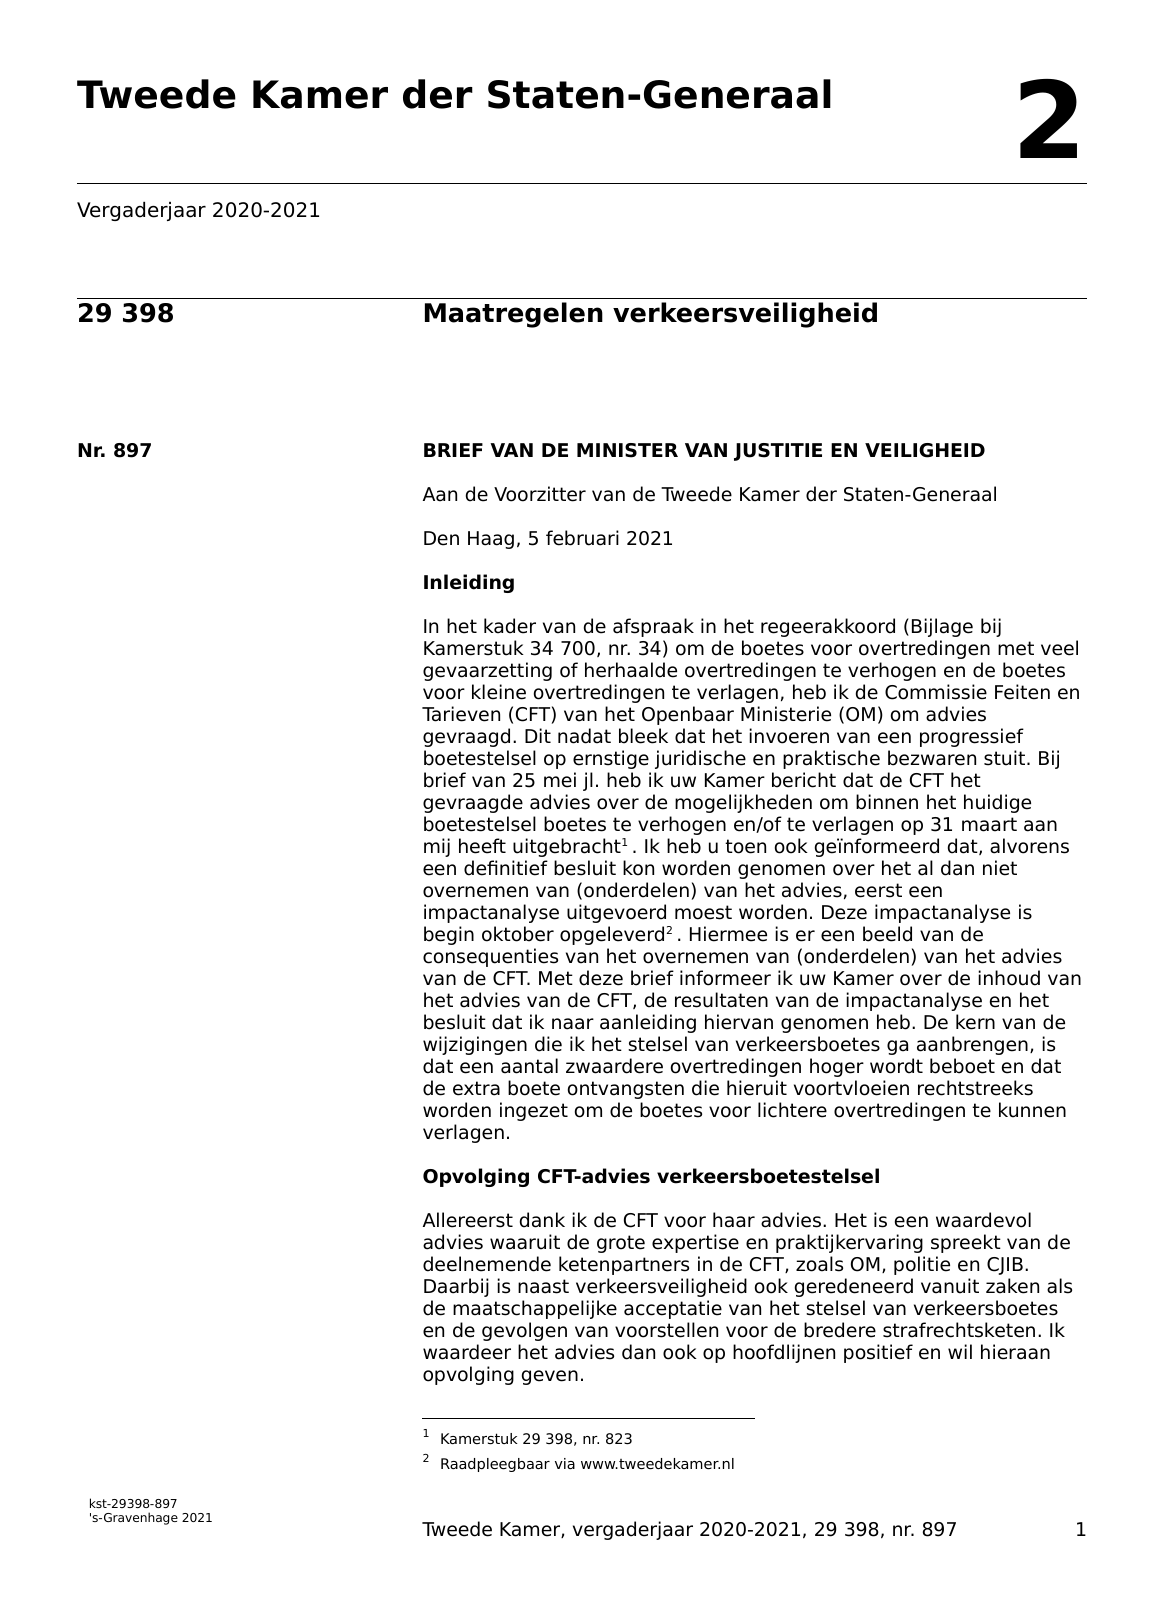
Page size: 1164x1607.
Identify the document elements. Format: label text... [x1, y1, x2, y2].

subtitle Inleiding [422, 572, 1087, 594]
table_cell Vergaderjaar 2020-2021 [77, 184, 1087, 298]
subtitle Opvolging CFT-advies verkeersboetestelsel [422, 1166, 1087, 1188]
text kst-29398-897 [88, 1497, 323, 1511]
text Aan de Voorzitter van de Tweede Kamer der Staten-Generaal [422, 484, 1087, 506]
text In het kader van de afspraak in het regeerakkoord (Bijlage bij Kamerstuk 34 700, nr. 34) om de boetes voor overtredingen met veel gevaarzetting of herhaalde overtredingen te verhogen en de boetes voor kleine overtredingen te verlagen, heb ik de Commissie Feiten en Tarieven (CFT) van het Openbaar Ministerie (OM) om advies gevraagd. Dit nadat bleek dat het invoeren van een progressief boetestelsel op ernstige juridische en praktische bezwaren stuit. Bij brief van 25 mei jl. heb ik uw Kamer bericht dat de CFT het gevraagde advies over de mogelijkheden om binnen het huidige boetestelsel boetes te verhogen en/of te verlagen op 31 maart aan mij heeft uitgebracht. Ik heb u toen ook geïnformeerd dat, alvorens een definitief besluit kon worden genomen over het al dan niet overnemen van (onderdelen) van het advies, eerst een impactanalyse uitgevoerd moest worden. Deze impactanalyse is begin oktober opgeleverd. Hiermee is er een beeld van de consequenties van het overnemen van (onderdelen) van het advies van de CFT. Met deze brief informeer ik uw Kamer over de inhoud van het advies van de CFT, de resultaten van de impactanalyse en het besluit dat ik naar aanleiding hiervan genomen heb. De kern van de wijzigingen die ik het stelsel van verkeersboetes ga aanbrengen, is dat een aantal zwaardere overtredingen hoger wordt beboet en dat de extra boete ontvangsten die hieruit voortvloeien rechtstreeks worden ingezet om de boetes voor lichtere overtredingen te kunnen verlagen. [422, 616, 1087, 1144]
table_header 2 [886, 59, 1087, 183]
text Kamerstuk 29 398, nr. 823 [422, 1427, 1087, 1449]
text 's-Gravenhage 2021 [88, 1511, 323, 1525]
text Raadpleegbaar via www.tweedekamer.nl [422, 1452, 1087, 1474]
text Allereerst dank ik de CFT voor haar advies. Het is een waardevol advies waaruit de grote expertise en praktijkervaring spreekt van de deelnemende ketenpartners in de CFT, zoals OM, politie en CJIB. Daarbij is naast verkeersveiligheid ook geredeneerd vanuit zaken als de maatschappelijke acceptatie van het stelsel van verkeersboetes en de gevolgen van voorstellen voor de bredere strafrechtsketen. Ik waardeer het advies dan ook op hoofdlijnen positief en wil hieraan opvolging geven. [422, 1210, 1087, 1386]
subtitle 29 398 Maatregelen verkeersveiligheid [77, 299, 1087, 329]
table_header Tweede Kamer der Staten-Generaal [77, 59, 886, 183]
text Den Haag, 5 februari 2021 [422, 528, 1087, 550]
subtitle Nr. 897 BRIEF VAN DE MINISTER VAN JUSTITIE EN VEILIGHEID [77, 440, 1087, 462]
